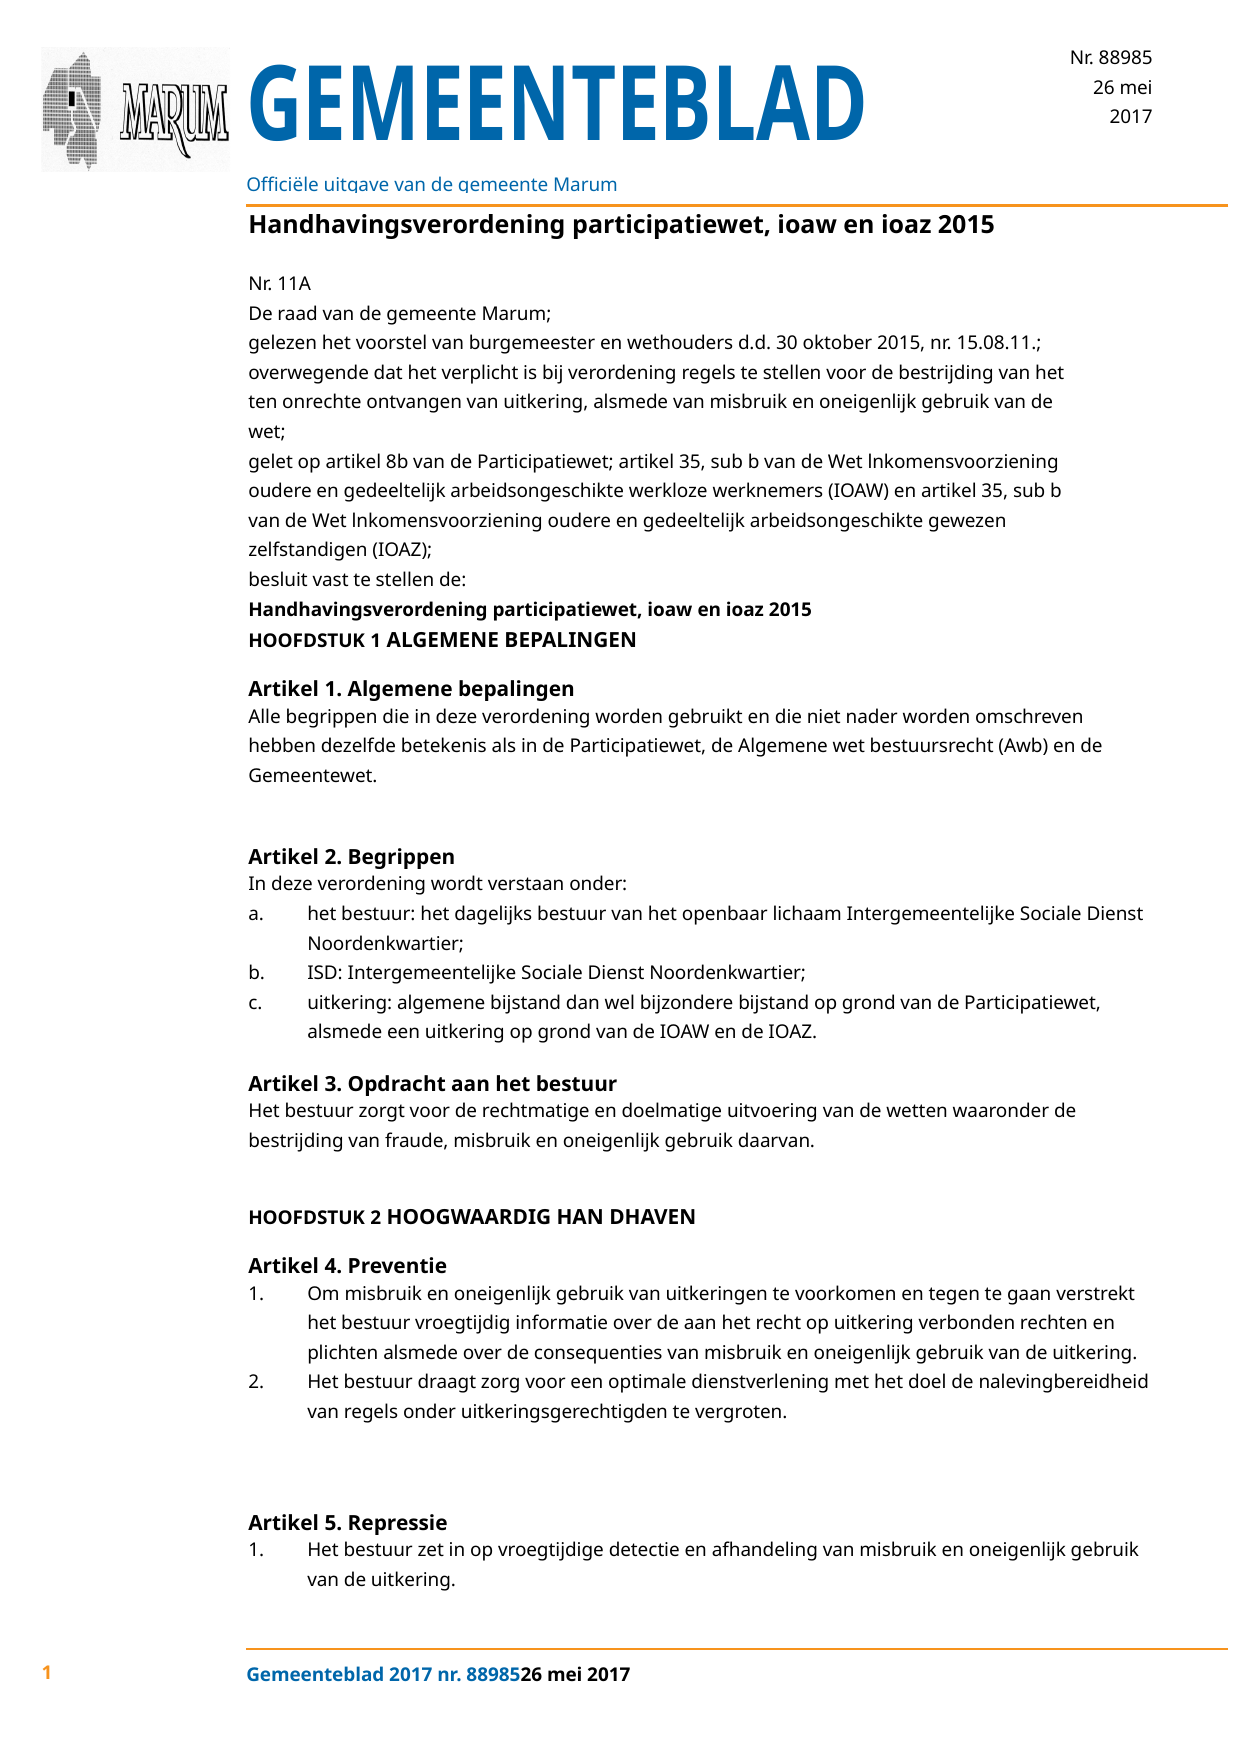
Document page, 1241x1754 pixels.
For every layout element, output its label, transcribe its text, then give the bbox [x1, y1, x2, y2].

text Nr. 11A [248, 270, 1152, 296]
picture [41, 47, 231, 172]
text Artikel 4. Preventie [248, 1251, 1152, 1280]
text wet; [248, 418, 1152, 444]
text van de Wet lnkomensvoorziening oudere en gedeeltelijk arbeidsongeschikte gewezen [248, 507, 1152, 533]
text Artikel 1. Algemene bepalingen [248, 674, 1152, 703]
text bestrijding van fraude, misbruik en oneigenlijk gebruik daarvan. [248, 1127, 1152, 1153]
text overwegende dat het verplicht is bij verordening regels te stellen voor de bestrijding van het [248, 359, 1152, 385]
text De raad van de gemeente Marum; [248, 300, 1152, 326]
text Handhavingsverordening participatiewet, ioaw en ioaz 2015 [248, 596, 1152, 621]
list ISD: Intergemeentelijke Sociale Dienst Noordenkwartier; [248, 959, 1152, 985]
text In deze verordening wordt verstaan onder: [248, 871, 1152, 896]
text Handhavingsverordening participatiewet, ioaw en ioaz 2015 [248, 207, 1152, 241]
text Artikel 3. Opdracht aan het bestuur [248, 1069, 1152, 1097]
text gelet op artikel 8b van de Participatiewet; artikel 35, sub b van de Wet lnkomensvoorziening [248, 448, 1152, 473]
text Het bestuur zorgt voor de rechtmatige en doelmatige uitvoering van de wetten waaronder de [248, 1097, 1152, 1123]
text Artikel 2. Begrippen [248, 842, 1152, 871]
text Artikel 5. Repressie [248, 1508, 1152, 1536]
text ten onrechte ontvangen van uitkering, alsmede van misbruik en oneigenlijk gebruik van de [248, 389, 1152, 414]
list Om misbruik en oneigenlijk gebruik van uitkeringen te voorkomen en tegen te gaan verstrekt het bestuur vroegtijdig informatie over de aan het recht op uitkering verbonden rechten en plichten alsmede over de consequenties van misbruik en oneigenlijk gebruik van de uitkering. [248, 1280, 1152, 1365]
text zelfstandigen (IOAZ); [248, 537, 1152, 562]
list Het bestuur draagt zorg voor een optimale dienstverlening met het doel de nalevingbereidheid van regels onder uitkeringsgerechtigden te vergroten. [248, 1369, 1152, 1424]
list Het bestuur zet in op vroegtijdige detectie en afhandeling van misbruik en oneigenlijk gebruik van de uitkering. [248, 1536, 1152, 1592]
text besluit vast te stellen de: [248, 566, 1152, 592]
list het bestuur: het dagelijks bestuur van het openbaar lichaam Intergemeentelijke Sociale Dienst Noordenkwartier; [248, 900, 1152, 956]
list uitkering: algemene bijstand dan wel bijzondere bijstand op grond van de Participatiewet, alsmede een uitkering op grond van de IOAW en de IOAZ. [248, 989, 1152, 1044]
text Alle begrippen die in deze verordening worden gebruikt en die niet nader worden omschreven hebben dezelfde betekenis als in de Participatiewet, de Algemene wet bestuursrecht (Awb) en de Gemeentewet. [248, 703, 1152, 788]
text oudere en gedeeltelijk arbeidsongeschikte werkloze werknemers (IOAW) en artikel 35, sub b [248, 477, 1152, 503]
text HOOFDSTUK 2 HOOGWAARDIG HAN DHAVEN [248, 1202, 1152, 1231]
text gelezen het voorstel van burgemeester en wethouders d.d. 30 oktober 2015, nr. 15.08.11.; [248, 329, 1152, 355]
text HOOFDSTUK 1 ALGEMENE BEPALINGEN [248, 625, 1152, 654]
